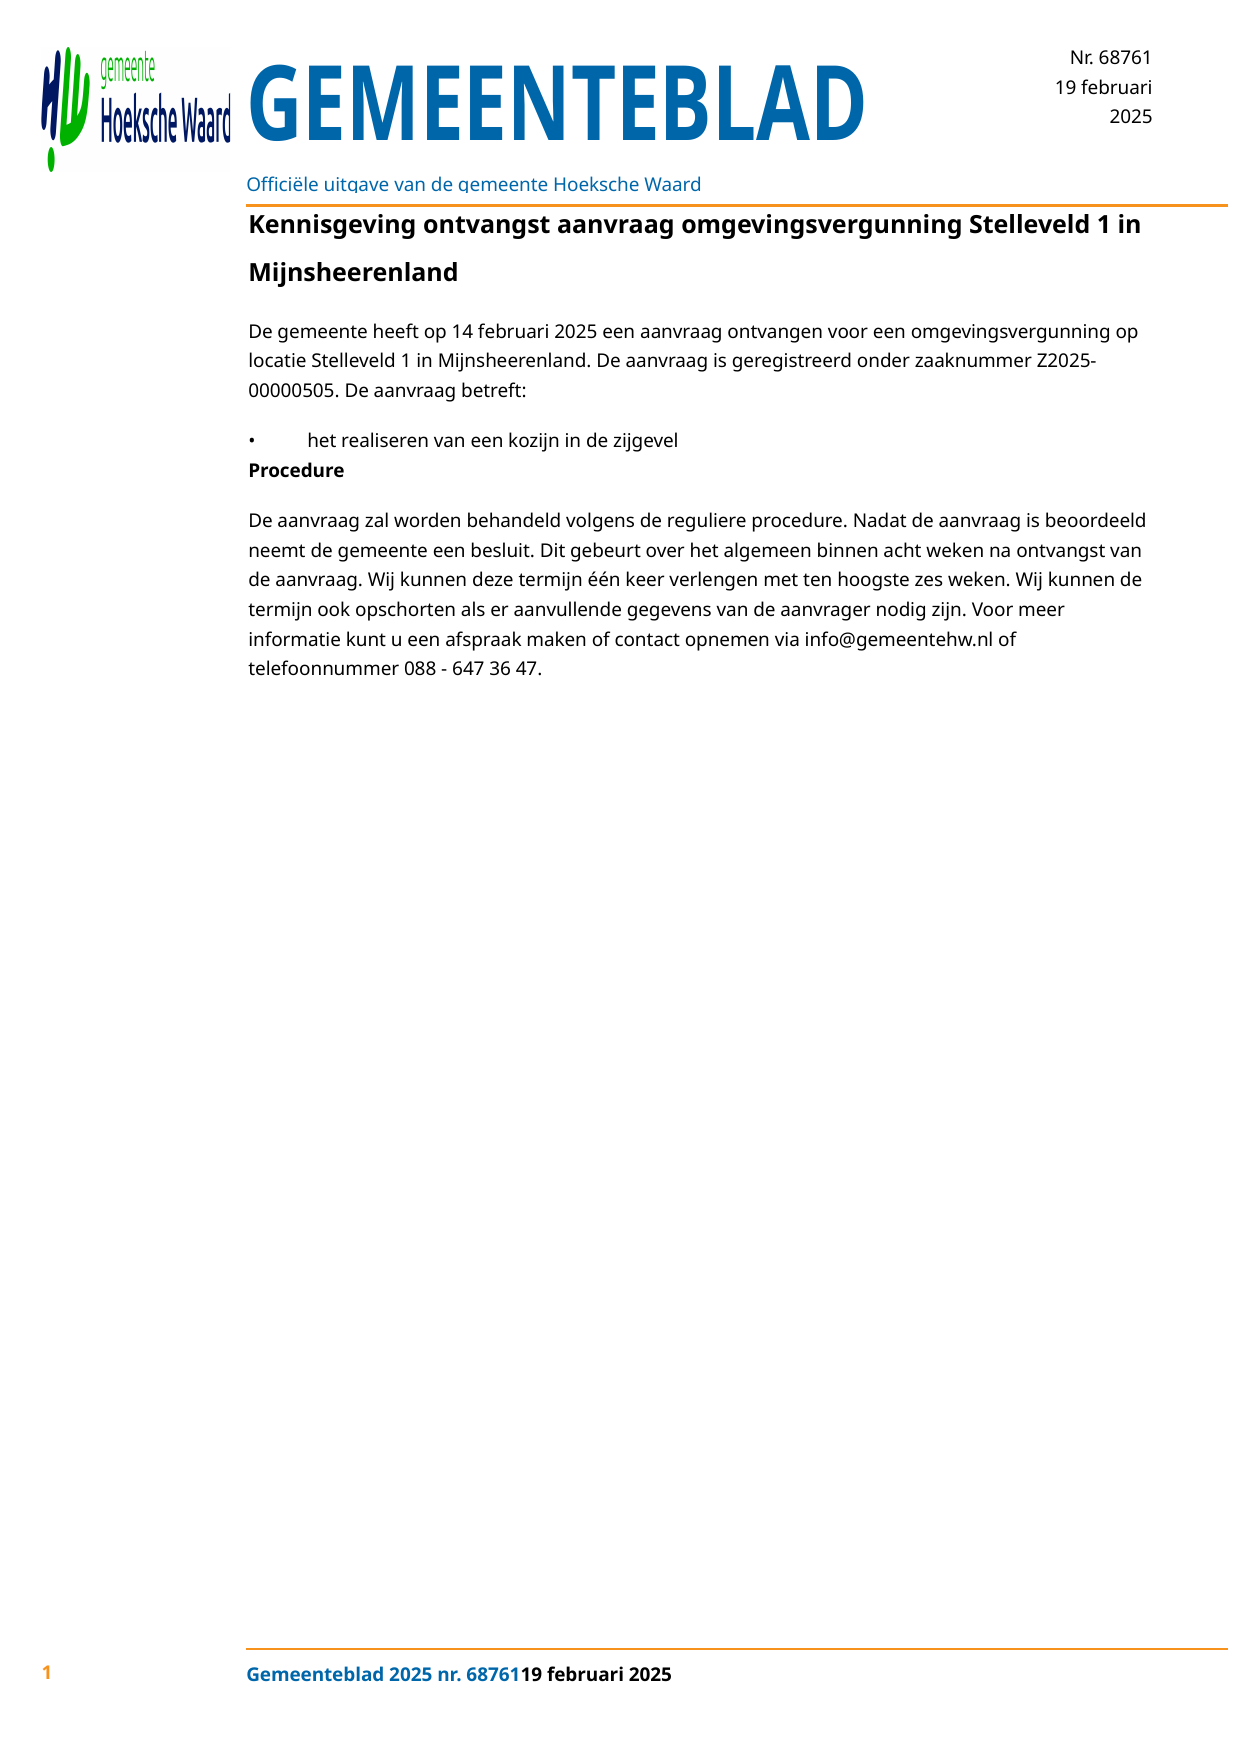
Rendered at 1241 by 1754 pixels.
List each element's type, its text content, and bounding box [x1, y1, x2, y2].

text De gemeente heeft op 14 februari 2025 een aanvraag ontvangen voor een omgevingsvergunning op locatie Stelleveld 1 in Mijnsheerenland. De aanvraag is geregistreerd onder zaaknummer Z2025-00000505. De aanvraag betreft: [248, 318, 1152, 403]
picture [41, 47, 231, 172]
text De aanvraag zal worden behandeld volgens de reguliere procedure. Nadat de aanvraag is beoordeeld neemt de gemeente een besluit. Dit gebeurt over het algemeen binnen acht weken na ontvangst van de aanvraag. Wij kunnen deze termijn één keer verlengen met ten hoogste zes weken. Wij kunnen de termijn ook opschorten als er aanvullende gegevens van de aanvrager nodig zijn. Voor meer informatie kunt u een afspraak maken of contact opnemen via info@gemeentehw.nl of telefoonnummer 088 - 647 36 47. [248, 507, 1152, 681]
list het realiseren van een kozijn in de zijgevel [248, 427, 1152, 453]
text Kennisgeving ontvangst aanvraag omgevingsvergunning Stelleveld 1 in Mijnsheerenland [248, 207, 1152, 288]
text Procedure [248, 457, 1152, 483]
